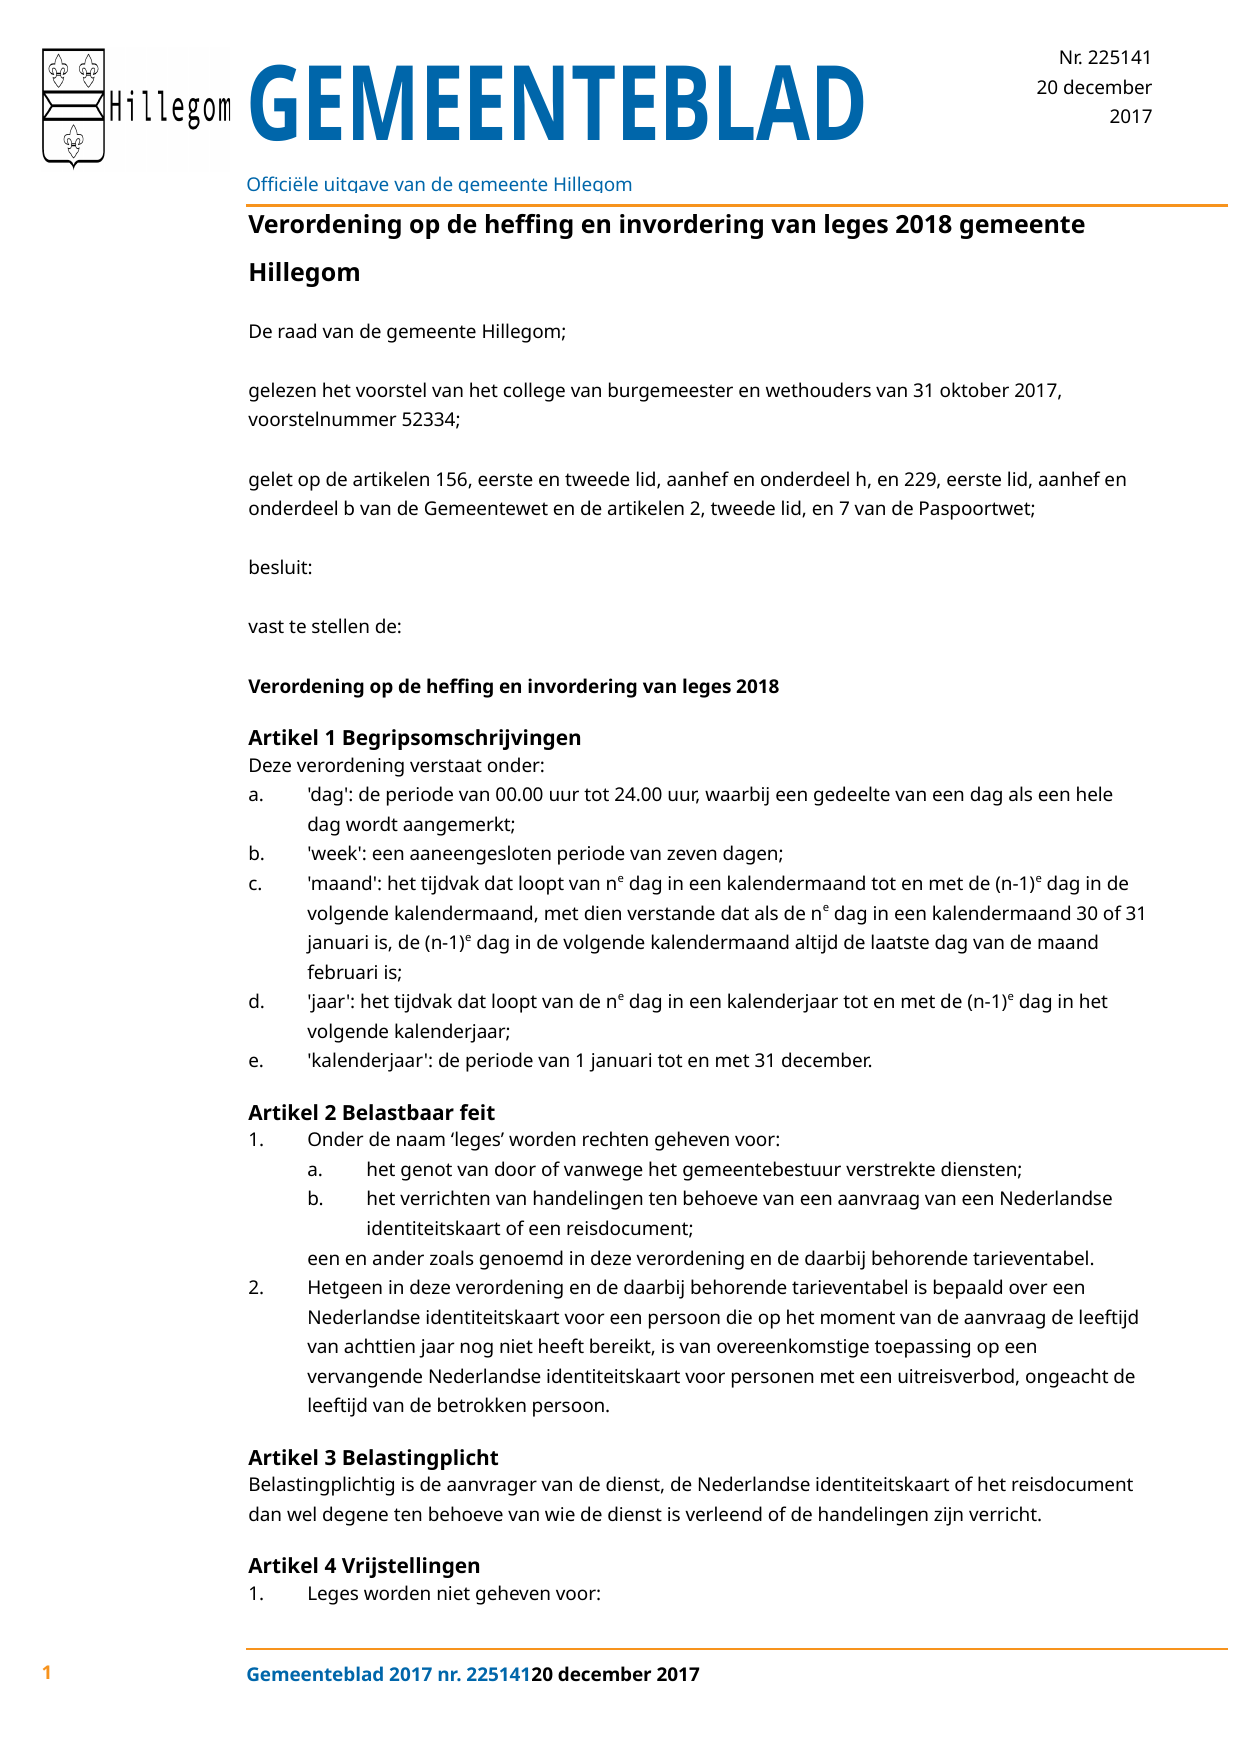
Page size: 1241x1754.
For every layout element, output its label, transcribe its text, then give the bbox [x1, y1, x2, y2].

list 'jaar': het tijdvak dat loopt van de ne dag in een kalenderjaar tot en met de (n-1)e dag in het volgende kalenderjaar; [248, 988, 1152, 1044]
text vast te stellen de: [248, 614, 1152, 639]
list 'week': een aaneengesloten periode van zeven dagen; [248, 841, 1152, 866]
text Belastingplichtig is de aanvrager van de dienst, de Nederlandse identiteitskaart of het reisdocument dan wel degene ten behoeve van wie de dienst is verleend of de handelingen zijn verricht. [248, 1472, 1152, 1527]
text Verordening op de heffing en invordering van leges 2018 [248, 673, 1152, 699]
list 'kalenderjaar': de periode van 1 januari tot en met 31 december. [248, 1048, 1152, 1073]
text Artikel 4 Vrijstellingen [248, 1552, 1152, 1580]
list 'dag': de periode van 00.00 uur tot 24.00 uur, waarbij een gedeelte van een dag als een hele dag wordt aangemerkt; [248, 781, 1152, 837]
text Verordening op de heffing en invordering van leges 2018 gemeente Hillegom [248, 207, 1152, 288]
list het verrichten van handelingen ten behoeve van een aanvraag van een Nederlandse identiteitskaart of een reisdocument; [307, 1186, 1152, 1241]
list Onder de naam ‘leges’ worden rechten geheven voor: [248, 1126, 1152, 1152]
text Artikel 3 Belastingplicht [248, 1443, 1152, 1472]
list het genot van door of vanwege het gemeentebestuur verstrekte diensten; [307, 1156, 1152, 1182]
text Deze verordening verstaat onder: [248, 752, 1152, 777]
text Artikel 1 Begripsomschrijvingen [248, 723, 1152, 752]
text Artikel 2 Belastbaar feit [248, 1098, 1152, 1126]
list 'maand': het tijdvak dat loopt van ne dag in een kalendermaand tot en met de (n-1)e dag in de volgende kalendermaand, met dien verstande dat als de ne dag in een kalendermaand 30 of 31 januari is, de (n-1)e dag in de volgende kalendermaand altijd de laatste dag van de maand februari is; [248, 870, 1152, 984]
list een en ander zoals genoemd in deze verordening en de daarbij behorende tarieventabel. [248, 1245, 1152, 1271]
text gelezen het voorstel van het college van burgemeester en wethouders van 31 oktober 2017, voorstelnummer 52334; [248, 377, 1152, 432]
text De raad van de gemeente Hillegom; [248, 318, 1152, 344]
text besluit: [248, 554, 1152, 580]
list Hetgeen in deze verordening en de daarbij behorende tarieventabel is bepaald over een Nederlandse identiteitskaart voor een persoon die op het moment van de aanvraag de leeftijd van achttien jaar nog niet heeft bereikt, is van overeenkomstige toepassing op een vervangende Nederlandse identiteitskaart voor personen met een uitreisverbod, ongeacht de leeftijd van de betrokken persoon. [248, 1274, 1152, 1418]
picture [41, 47, 231, 172]
list Leges worden niet geheven voor: [248, 1580, 1152, 1606]
text gelet op de artikelen 156, eerste en tweede lid, aanhef en onderdeel h, en 229, eerste lid, aanhef en onderdeel b van de Gemeentewet en de artikelen 2, tweede lid, en 7 van de Paspoortwet; [248, 466, 1152, 521]
